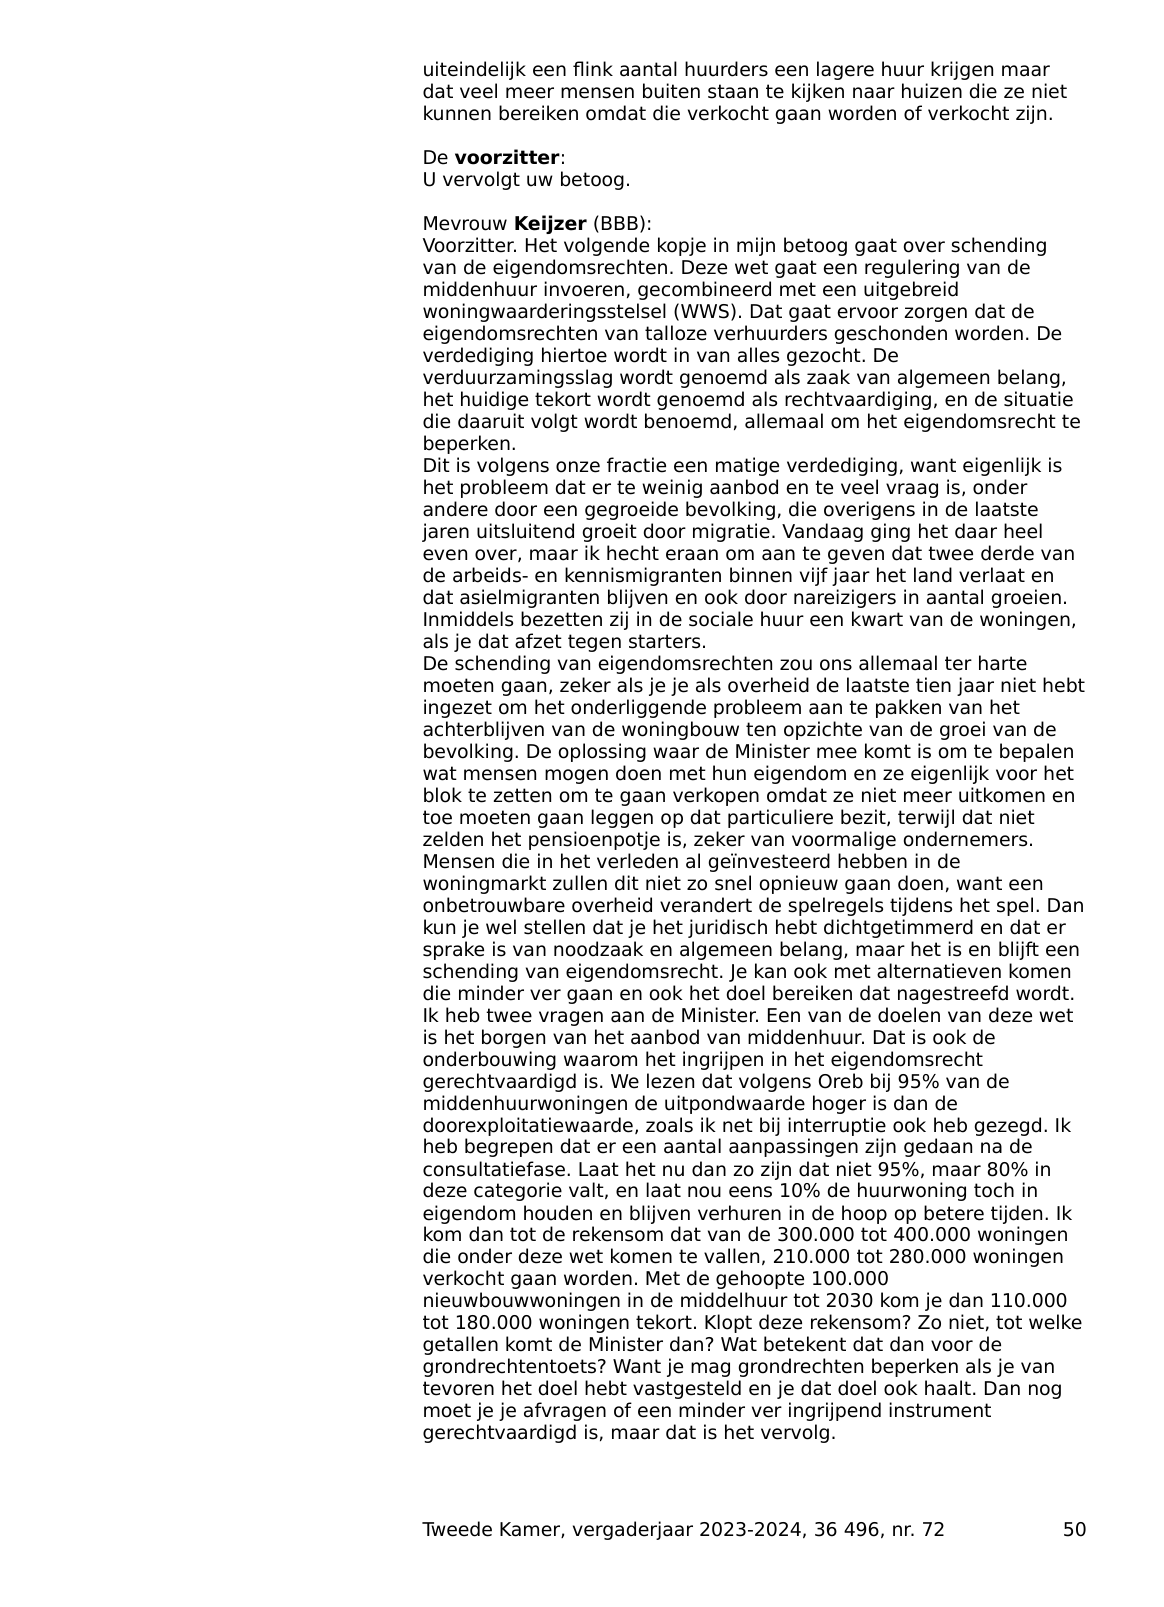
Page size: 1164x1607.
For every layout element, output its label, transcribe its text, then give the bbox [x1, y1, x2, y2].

text Ik heb twee vragen aan de Minister. Een van de doelen van deze wet is het borgen van het aanbod van middenhuur. Dat is ook de onderbouwing waarom het ingrijpen in het eigendomsrecht gerechtvaardigd is. We lezen dat volgens Oreb bij 95% van de middenhuurwoningen de uitpondwaarde hoger is dan de doorexploitatiewaarde, zoals ik net bij interruptie ook heb gezegd. Ik heb begrepen dat er een aantal aanpassingen zijn gedaan na de consultatiefase. Laat het nu dan zo zijn dat niet 95%, maar 80% in deze categorie valt, en laat nou eens 10% de huurwoning toch in eigendom houden en blijven verhuren in de hoop op betere tijden. Ik kom dan tot de rekensom dat van de 300.000 tot 400.000 woningen die onder deze wet komen te vallen, 210.000 tot 280.000 woningen verkocht gaan worden. Met de gehoopte 100.000 nieuwbouwwoningen in de middelhuur tot 2030 kom je dan 110.000 tot 180.000 woningen tekort. Klopt deze rekensom? Zo niet, tot welke getallen komt de Minister dan? Wat betekent dat dan voor de grondrechtentoets? Want je mag grondrechten beperken als je van tevoren het doel hebt vastgesteld en je dat doel ook haalt. Dan nog moet je je afvragen of een minder ver ingrijpend instrument gerechtvaardigd is, maar dat is het vervolg. [422, 1004, 1087, 1444]
text Dit is volgens onze fractie een matige verdediging, want eigenlijk is het probleem dat er te weinig aanbod en te veel vraag is, onder andere door een gegroeide bevolking, die overigens in de laatste jaren uitsluitend groeit door migratie. Vandaag ging het daar heel even over, maar ik hecht eraan om aan te geven dat twee derde van de arbeids- en kennismigranten binnen vijf jaar het land verlaat en dat asielmigranten blijven en ook door nareizigers in aantal groeien. Inmiddels bezetten zij in de sociale huur een kwart van de woningen, als je dat afzet tegen starters. [422, 455, 1087, 653]
text De voorzitter: [422, 147, 1087, 169]
text uiteindelijk een flink aantal huurders een lagere huur krijgen maar dat veel meer mensen buiten staan te kijken naar huizen die ze niet kunnen bereiken omdat die verkocht gaan worden of verkocht zijn. [422, 59, 1087, 125]
text De schending van eigendomsrechten zou ons allemaal ter harte moeten gaan, zeker als je je als overheid de laatste tien jaar niet hebt ingezet om het onderliggende probleem aan te pakken van het achterblijven van de woningbouw ten opzichte van de groei van de bevolking. De oplossing waar de Minister mee komt is om te bepalen wat mensen mogen doen met hun eigendom en ze eigenlijk voor het blok te zetten om te gaan verkopen omdat ze niet meer uitkomen en toe moeten gaan leggen op dat particuliere bezit, terwijl dat niet zelden het pensioenpotje is, zeker van voormalige ondernemers. Mensen die in het verleden al geïnvesteerd hebben in de woningmarkt zullen dit niet zo snel opnieuw gaan doen, want een onbetrouwbare overheid verandert de spelregels tijdens het spel. Dan kun je wel stellen dat je het juridisch hebt dichtgetimmerd en dat er sprake is van noodzaak en algemeen belang, maar het is en blijft een schending van eigendomsrecht. Je kan ook met alternatieven komen die minder ver gaan en ook het doel bereiken dat nagestreefd wordt. [422, 653, 1087, 1004]
text Mevrouw Keijzer (BBB): [422, 213, 1087, 235]
text Voorzitter. Het volgende kopje in mijn betoog gaat over schending van de eigendomsrechten. Deze wet gaat een regulering van de middenhuur invoeren, gecombineerd met een uitgebreid woningwaarderingsstelsel (WWS). Dat gaat ervoor zorgen dat de eigendomsrechten van talloze verhuurders geschonden worden. De verdediging hiertoe wordt in van alles gezocht. De verduurzamingsslag wordt genoemd als zaak van algemeen belang, het huidige tekort wordt genoemd als rechtvaardiging, en de situatie die daaruit volgt wordt benoemd, allemaal om het eigendomsrecht te beperken. [422, 235, 1087, 455]
text U vervolgt uw betoog. [422, 169, 1087, 191]
